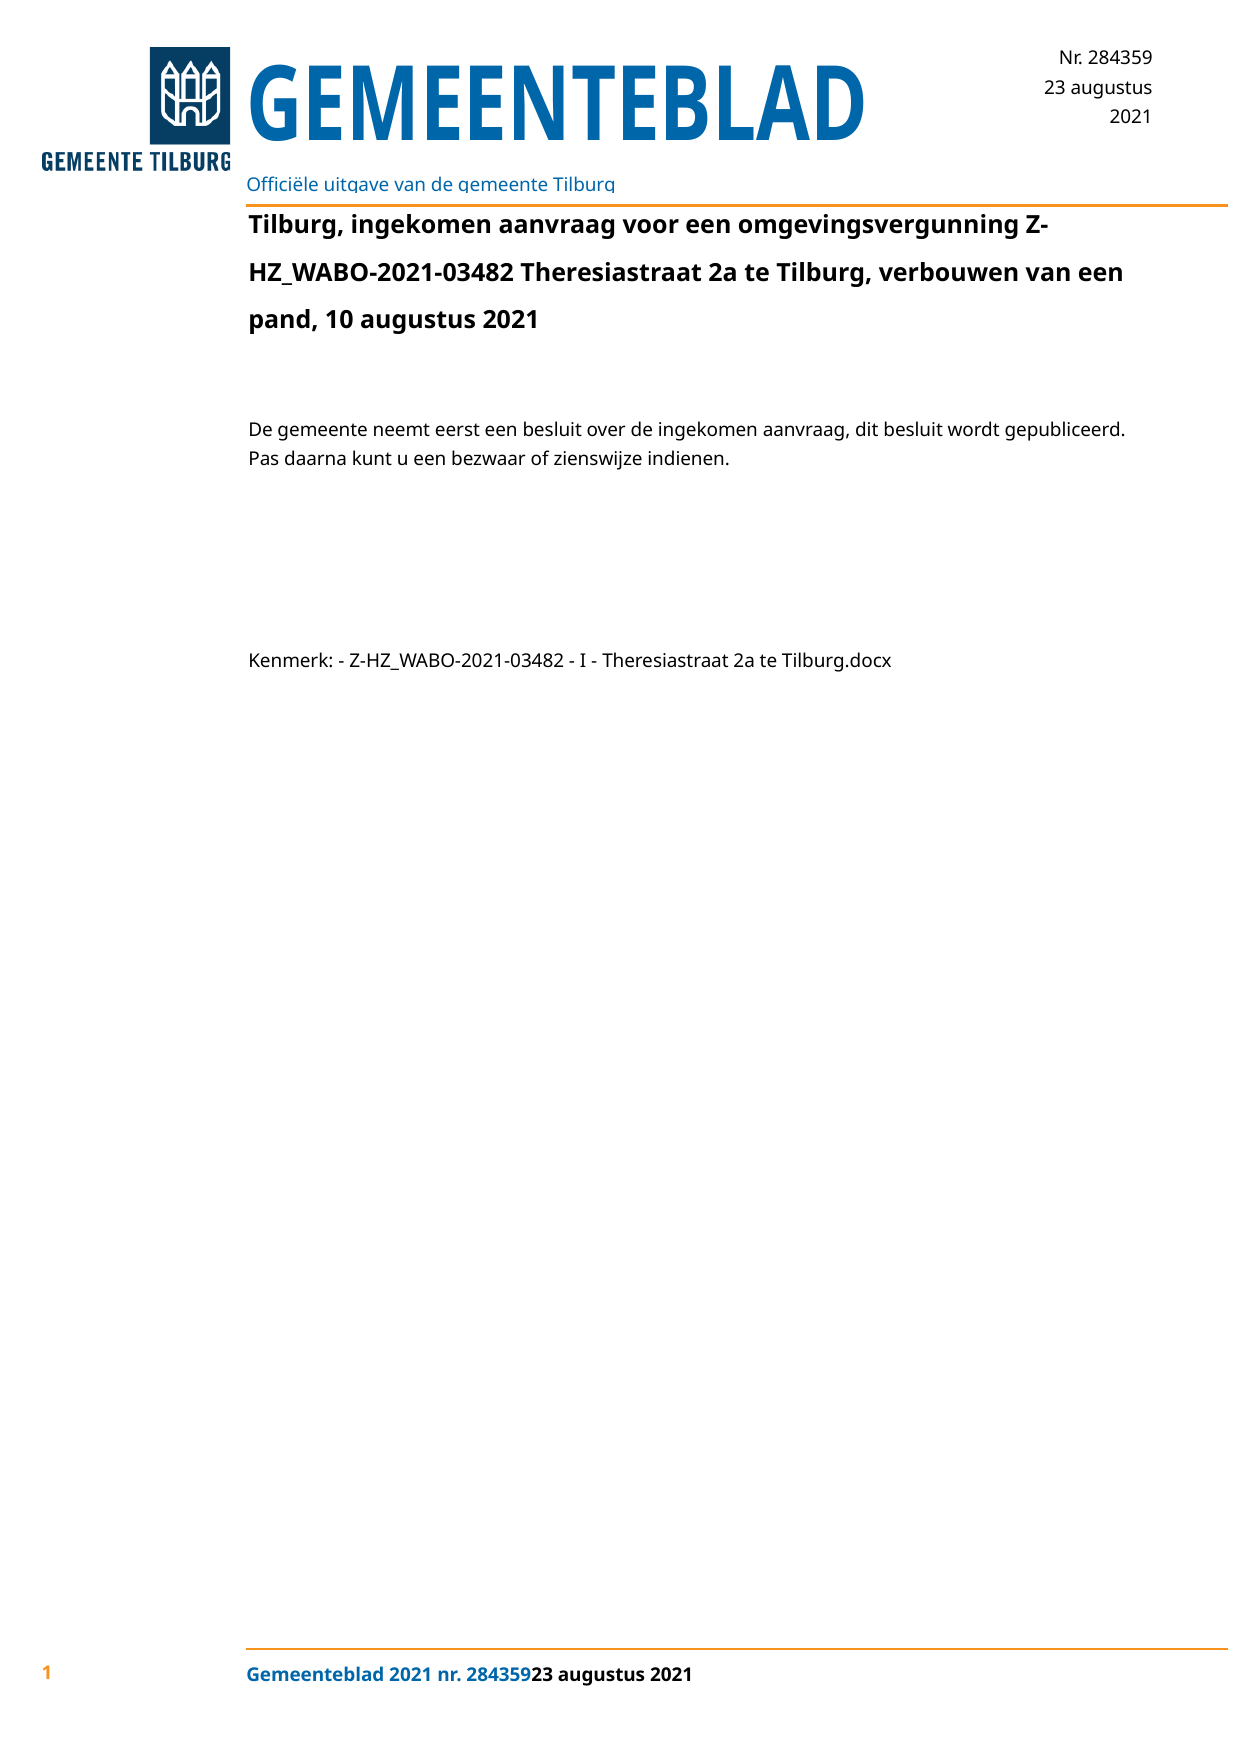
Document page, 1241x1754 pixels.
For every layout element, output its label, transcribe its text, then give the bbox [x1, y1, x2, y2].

text De gemeente neemt eerst een besluit over de ingekomen aanvraag, dit besluit wordt gepubliceerd. Pas daarna kunt u een bezwaar of zienswijze indienen. [248, 416, 1152, 471]
text Kenmerk: - Z-HZ_WABO-2021-03482 - I - Theresiastraat 2a te Tilburg.docx [248, 647, 1152, 673]
picture [41, 47, 231, 172]
text Tilburg, ingekomen aanvraag voor een omgevingsvergunning Z-HZ_WABO-2021-03482 Theresiastraat 2a te Tilburg, verbouwen van een pand, 10 augustus 2021 [248, 207, 1152, 336]
